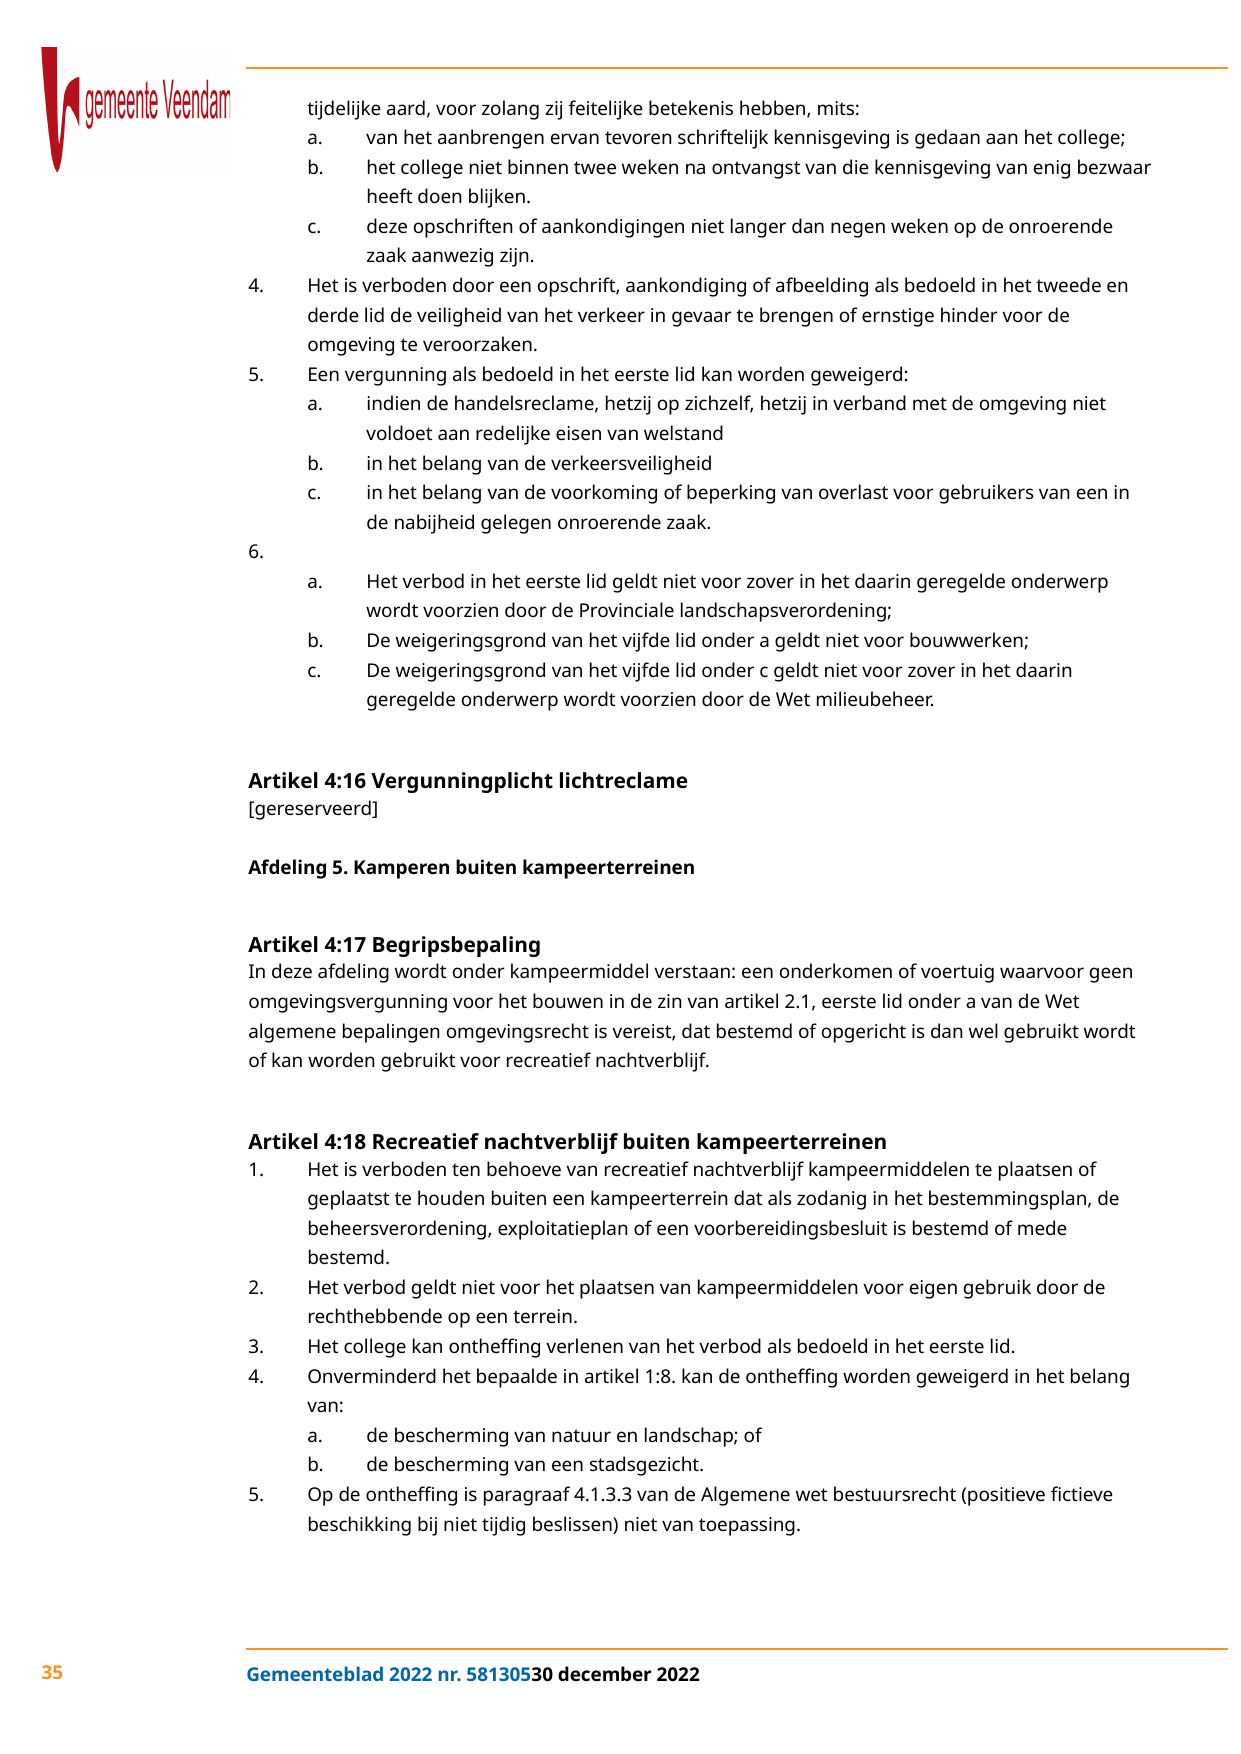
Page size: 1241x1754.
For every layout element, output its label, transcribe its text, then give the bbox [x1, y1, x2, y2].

list indien de handelsreclame, hetzij op zichzelf, hetzij in verband met de omgeving niet voldoet aan redelijke eisen van welstand [307, 391, 1152, 446]
list De weigeringsgrond van het vijfde lid onder a geldt niet voor bouwwerken; [307, 627, 1152, 653]
list Het is verboden door een opschrift, aankondiging of afbeelding als bedoeld in het tweede en derde lid de veiligheid van het verkeer in gevaar te brengen of ernstige hinder voor de omgeving te veroorzaken. [248, 272, 1152, 357]
list de bescherming van een stadsgezicht. [307, 1452, 1152, 1477]
list Een vergunning als bedoeld in het eerste lid kan worden geweigerd: [248, 361, 1152, 387]
list van het aanbrengen ervan tevoren schriftelijk kennisgeving is gedaan aan het college; [307, 124, 1152, 150]
list Het verbod in het eerste lid geldt niet voor zover in het daarin geregelde onderwerp wordt voorzien door de Provinciale landschapsverordening; [307, 568, 1152, 623]
text Artikel 4:16 Vergunningplicht lichtreclame [248, 766, 1152, 795]
text [gereserveerd] [248, 795, 1152, 821]
list Het verbod geldt niet voor het plaatsen van kampeermiddelen voor eigen gebruik door de rechthebbende op een terrein. [248, 1274, 1152, 1329]
text Artikel 4:18 Recreatief nachtverblijf buiten kampeerterreinen [248, 1127, 1152, 1156]
list Het college kan ontheffing verlenen van het verbod als bedoeld in het eerste lid. [248, 1333, 1152, 1359]
list Onverminderd het bepaalde in artikel 1:8. kan de ontheffing worden geweigerd in het belang van: [248, 1363, 1152, 1418]
list tijdelijke aard, voor zolang zij feitelijke betekenis hebben, mits: [248, 95, 1152, 121]
picture [41, 47, 231, 172]
list het college niet binnen twee weken na ontvangst van die kennisgeving van enig bezwaar heeft doen blijken. [307, 154, 1152, 209]
text Afdeling 5. Kamperen buiten kampeerterreinen [248, 854, 1152, 880]
list De weigeringsgrond van het vijfde lid onder c geldt niet voor zover in het daarin geregelde onderwerp wordt voorzien door de Wet milieubeheer. [307, 657, 1152, 712]
list Op de ontheffing is paragraaf 4.1.3.3 van de Algemene wet bestuursrecht (positieve fictieve beschikking bij niet tijdig beslissen) niet van toepassing. [248, 1481, 1152, 1537]
list deze opschriften of aankondigingen niet langer dan negen weken op de onroerende zaak aanwezig zijn. [307, 213, 1152, 268]
list de bescherming van natuur en landschap; of [307, 1422, 1152, 1448]
list in het belang van de voorkoming of beperking van overlast voor gebruikers van een in de nabijheid gelegen onroerende zaak. [307, 479, 1152, 535]
list in het belang van de verkeersveiligheid [307, 450, 1152, 476]
text In deze afdeling wordt onder kampeermiddel verstaan: een onderkomen of voertuig waarvoor geen omgevingsvergunning voor het bouwen in de zin van artikel 2.1, eerste lid onder a van de Wet algemene bepalingen omgevingsrecht is vereist, dat bestemd of opgericht is dan wel gebruikt wordt of kan worden gebruikt voor recreatief nachtverblijf. [248, 959, 1152, 1073]
list Het is verboden ten behoeve van recreatief nachtverblijf kampeermiddelen te plaatsen of geplaatst te houden buiten een kampeerterrein dat als zodanig in het bestemmingsplan, de beheersverordening, exploitatieplan of een voorbereidingsbesluit is bestemd of mede bestemd. [248, 1156, 1152, 1270]
text Artikel 4:17 Begripsbepaling [248, 930, 1152, 959]
